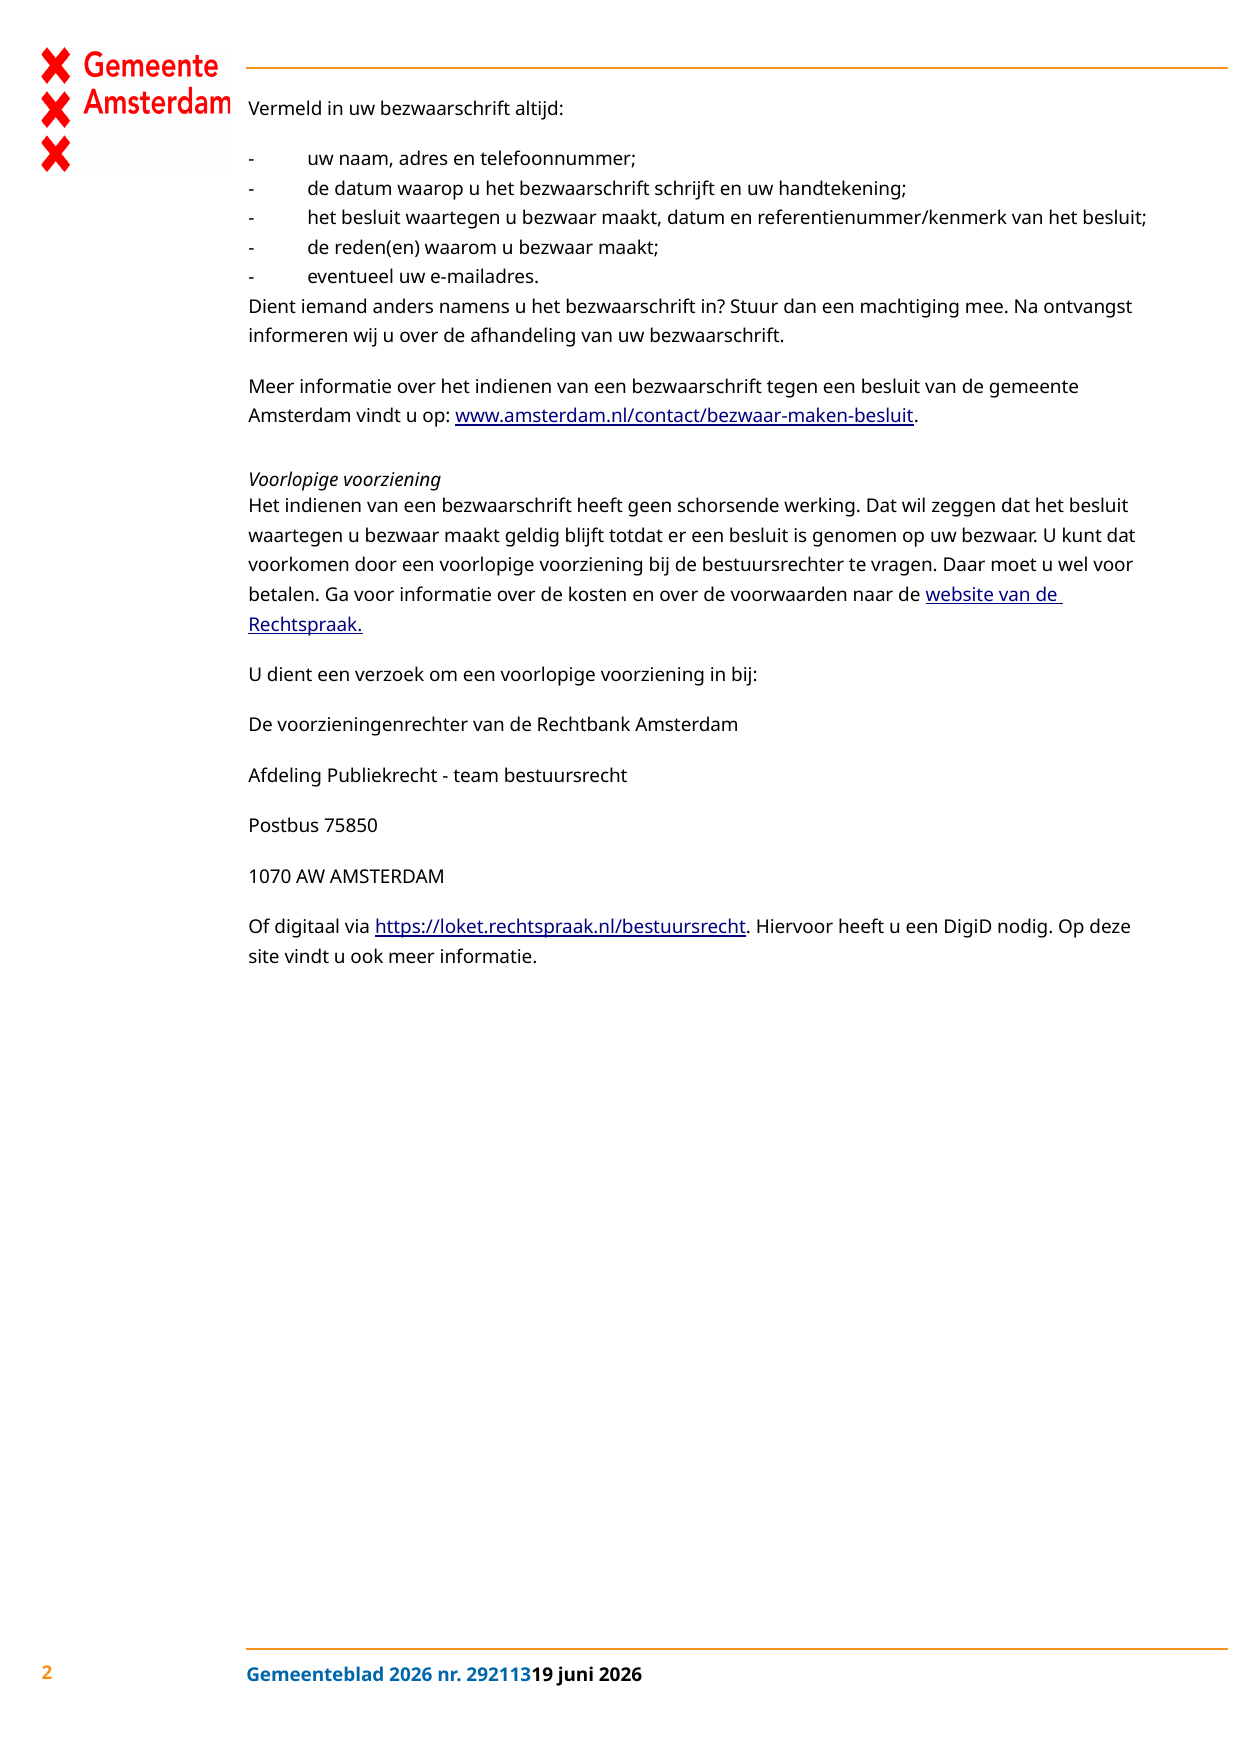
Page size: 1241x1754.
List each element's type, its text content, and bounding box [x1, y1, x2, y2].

text U dient een verzoek om een voorlopige voorziening in bij: [248, 661, 1152, 687]
text Het indienen van een bezwaarschrift heeft geen schorsende werking. Dat wil zeggen dat het besluit waartegen u bezwaar maakt geldig blijft totdat er een besluit is genomen op uw bezwaar. U kunt dat voorkomen door een voorlopige voorziening bij de bestuursrechter te vragen. Daar moet u wel voor betalen. Ga voor informatie over de kosten en over de voorwaarden naar de website van de Rechtspraak. [248, 492, 1152, 636]
text Dient iemand anders namens u het bezwaarschrift in? Stuur dan een machtiging mee. Na ontvangst informeren wij u over de afhandeling van uw bezwaarschrift. [248, 293, 1152, 348]
text De voorzieningenrechter van de Rechtbank Amsterdam [248, 712, 1152, 737]
text Postbus 75850 [248, 812, 1152, 838]
list de datum waarop u het bezwaarschrift schrijft en uw handtekening; [248, 175, 1152, 201]
text Meer informatie over het indienen van een bezwaarschrift tegen een besluit van de gemeente Amsterdam vindt u op: www.amsterdam.nl/contact/bezwaar-maken-besluit. [248, 373, 1152, 428]
text Vermeld in uw bezwaarschrift altijd: [248, 95, 1152, 121]
list het besluit waartegen u bezwaar maakt, datum en referentienummer/kenmerk van het besluit; [248, 204, 1152, 230]
list uw naam, adres en telefoonnummer; [248, 145, 1152, 171]
text Of digitaal via https://loket.rechtspraak.nl/bestuursrecht. Hiervoor heeft u een DigiD nodig. Op deze site vindt u ook meer informatie. [248, 913, 1152, 968]
text 1070 AW AMSTERDAM [248, 863, 1152, 888]
text Afdeling Publiekrecht - team bestuursrecht [248, 762, 1152, 788]
text Voorlopige voorziening [248, 467, 1152, 492]
list eventueel uw e-mailadres. [248, 263, 1152, 289]
picture [41, 47, 231, 172]
list de reden(en) waarom u bezwaar maakt; [248, 234, 1152, 260]
